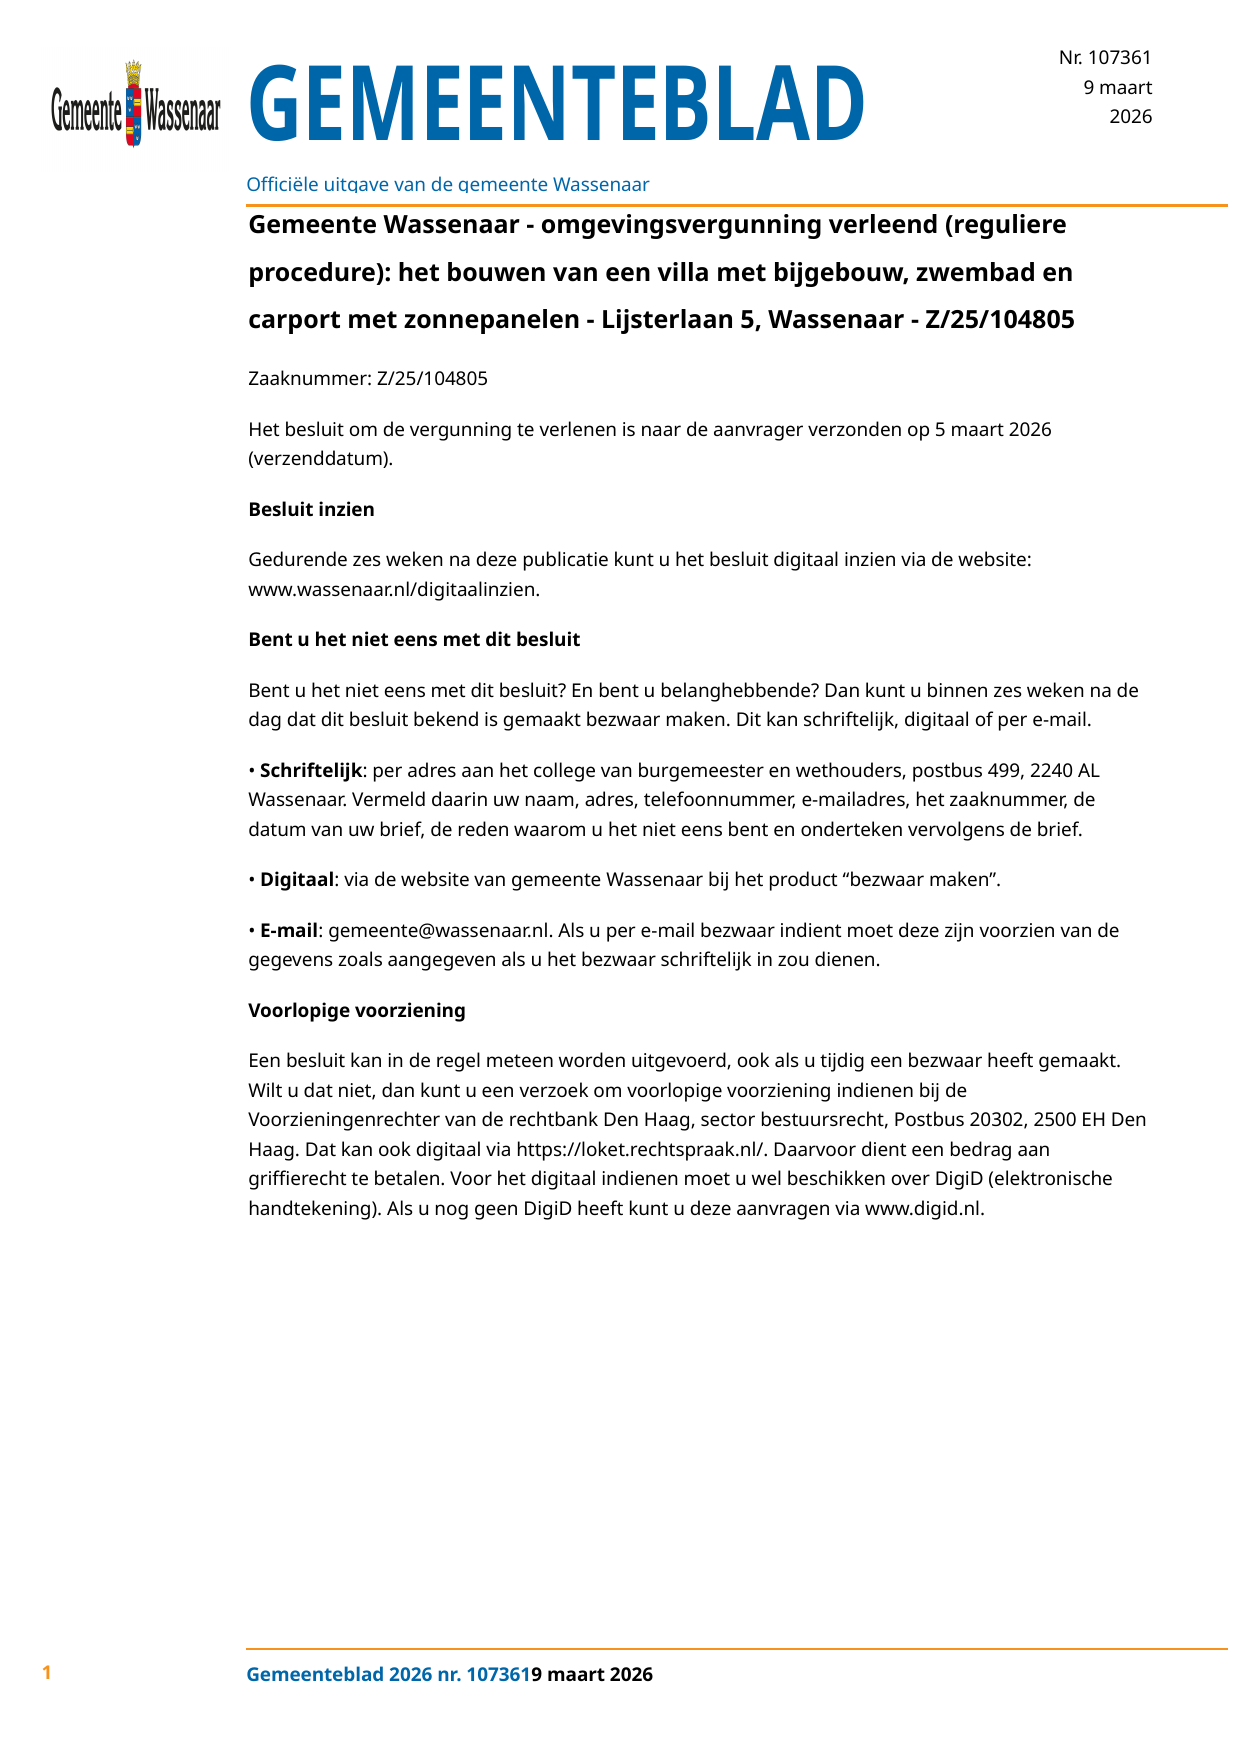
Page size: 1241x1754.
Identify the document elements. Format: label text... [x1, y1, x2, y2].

text Een besluit kan in de regel meteen worden uitgevoerd, ook als u tijdig een bezwaar heeft gemaakt. Wilt u dat niet, dan kunt u een verzoek om voorlopige voorziening indienen bij de Voorzieningenrechter van de rechtbank Den Haag, sector bestuursrecht, Postbus 20302, 2500 EH Den Haag. Dat kan ook digitaal via https://loket.rechtspraak.nl/. Daarvoor dient een bedrag aan griffierecht te betalen. Voor het digitaal indienen moet u wel beschikken over DigiD (elektronische handtekening). Als u nog geen DigiD heeft kunt u deze aanvragen via www.digid.nl. [248, 1047, 1152, 1221]
text Besluit inzien [248, 496, 1152, 522]
text Bent u het niet eens met dit besluit [248, 626, 1152, 652]
text Voorlopige voorziening [248, 997, 1152, 1022]
text • Schriftelijk: per adres aan het college van burgemeester en wethouders, postbus 499, 2240 AL Wassenaar. Vermeld daarin uw naam, adres, telefoonnummer, e-mailadres, het zaaknummer, de datum van uw brief, de reden waarom u het niet eens bent en onderteken vervolgens de brief. [248, 757, 1152, 842]
picture [41, 47, 231, 172]
text Zaaknummer: Z/25/104805 [248, 366, 1152, 391]
text • E-mail: gemeente@wassenaar.nl. Als u per e-mail bezwaar indient moet deze zijn voorzien van de gegevens zoals aangegeven als u het bezwaar schriftelijk in zou dienen. [248, 917, 1152, 972]
text Gemeente Wassenaar - omgevingsvergunning verleend (reguliere procedure): het bouwen van een villa met bijgebouw, zwembad en carport met zonnepanelen - Lijsterlaan 5, Wassenaar - Z/25/104805 [248, 207, 1152, 336]
text Het besluit om de vergunning te verlenen is naar de aanvrager verzonden op 5 maart 2026 (verzenddatum). [248, 416, 1152, 471]
text • Digitaal: via de website van gemeente Wassenaar bij het product “bezwaar maken”. [248, 866, 1152, 892]
text Bent u het niet eens met dit besluit? En bent u belanghebbende? Dan kunt u binnen zes weken na de dag dat dit besluit bekend is gemaakt bezwaar maken. Dit kan schriftelijk, digitaal of per e-mail. [248, 677, 1152, 732]
text Gedurende zes weken na deze publicatie kunt u het besluit digitaal inzien via de website: www.wassenaar.nl/digitaalinzien. [248, 546, 1152, 602]
